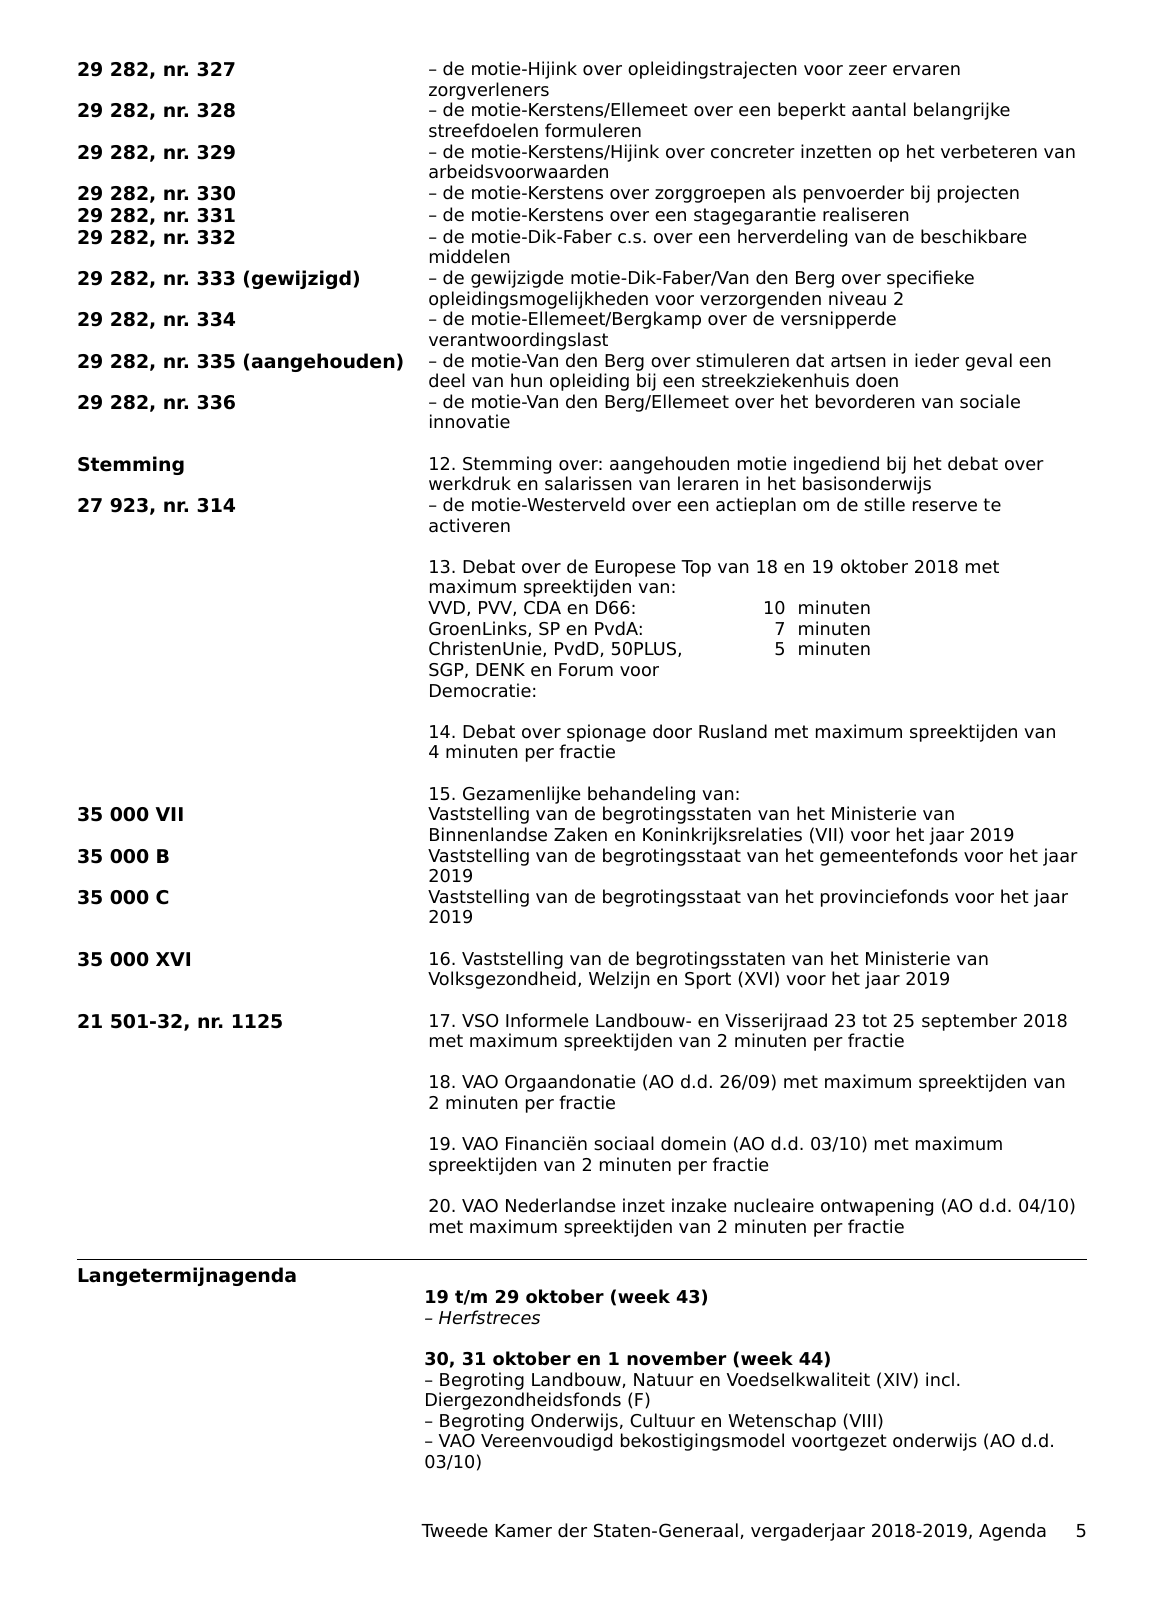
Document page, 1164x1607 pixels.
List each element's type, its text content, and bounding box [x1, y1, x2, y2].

table_cell [401, 1328, 418, 1349]
table_cell 30, 31 oktober en 1 november (week 44) [418, 1349, 1087, 1369]
table_cell [405, 639, 422, 701]
table_cell 29 282, nr. 332 [77, 227, 404, 268]
table_cell 29 282, nr. 329 [77, 142, 404, 183]
table_cell 10 [706, 598, 791, 619]
table_cell 17. VSO Informele Landbouw- en Visserijraad 23 tot 25 september 2018 met maximum spreektijden van 2 minuten per fractie [422, 1011, 1087, 1052]
table_cell 16. Vaststelling van de begrotingsstaten van het Ministerie van Volksgezondheid, Welzijn en Sport (XVI) voor het jaar 2019 [422, 949, 1087, 990]
table_cell [77, 1134, 404, 1176]
table_cell 21 501-32, nr. 1125 [77, 1011, 404, 1052]
table_cell [401, 1308, 418, 1328]
table_cell [401, 1349, 418, 1369]
table_cell [405, 536, 422, 557]
table_cell Vaststelling van de begrotingsstaat van het provinciefonds voor het jaar 2019 [422, 887, 1087, 928]
table_cell [77, 1431, 401, 1473]
table_cell – de motie-Ellemeet/Bergkamp over de versnipperde verantwoordingslast [422, 309, 1087, 351]
table_cell 29 282, nr. 336 [77, 392, 404, 433]
table_cell [422, 701, 1087, 722]
table_cell [401, 1411, 418, 1431]
table_cell [77, 619, 404, 639]
table_cell 12. Stemming over: aangehouden motie ingediend bij het debat over werkdruk en salarissen van leraren in het basisonderwijs [422, 454, 1087, 495]
table_cell [77, 1114, 404, 1134]
table_cell minuten [791, 598, 1087, 619]
table_cell [405, 990, 422, 1011]
table_cell [405, 619, 422, 639]
table_cell 7 [706, 619, 791, 639]
table_cell [405, 1011, 422, 1052]
table_cell – de motie-Hijink over opleidingstrajecten voor zeer ervaren zorgverleners [422, 59, 1087, 100]
table_cell ChristenUnie, PvdD, 50PLUS, SGP, DENK en Forum voor Democratie: [422, 639, 706, 701]
table_cell – VAO Vereenvoudigd bekostigingsmodel voortgezet onderwijs (AO d.d. 03/10) [418, 1431, 1087, 1473]
table_cell [405, 268, 422, 309]
table_cell [422, 990, 1087, 1011]
table_cell [405, 804, 422, 846]
table_cell [77, 1052, 404, 1072]
table_cell [405, 949, 422, 990]
table_cell – Begroting Landbouw, Natuur en Voedselkwaliteit (XIV) incl. Diergezondheidsfonds (F) [418, 1370, 1087, 1411]
table_cell [405, 928, 422, 949]
table_cell [77, 1349, 401, 1369]
table_cell 29 282, nr. 331 [77, 205, 404, 227]
table_cell [77, 722, 404, 763]
table_cell [422, 1176, 1087, 1196]
table_cell [77, 1287, 401, 1308]
table_cell [405, 392, 422, 433]
table_cell [405, 722, 422, 763]
table_cell [77, 598, 404, 619]
table_cell VVD, PVV, CDA en D66: [422, 598, 706, 619]
table_cell – de motie-Kerstens/Hijink over concreter inzetten op het verbeteren van arbeidsvoorwaarden [422, 142, 1087, 183]
table_cell – de motie-Kerstens over zorggroepen als penvoerder bij projecten [422, 183, 1087, 205]
table_cell [405, 1196, 422, 1237]
table_cell [405, 784, 422, 804]
table_cell – de motie-Kerstens/Ellemeet over een beperkt aantal belangrijke streefdoelen formuleren [422, 100, 1087, 142]
table_cell 35 000 VII [77, 804, 404, 846]
table_cell [405, 846, 422, 887]
table_cell 19 t/m 29 oktober (week 43) [418, 1287, 1087, 1308]
table_cell [422, 433, 1087, 454]
table_cell – Begroting Onderwijs, Cultuur en Wetenschap (VIII) [418, 1411, 1087, 1431]
table_cell – de gewijzigde motie-Dik-Faber/Van den Berg over specifieke opleidingsmogelijkheden voor verzorgenden niveau 2 [422, 268, 1087, 309]
table_cell [405, 205, 422, 227]
table_cell 29 282, nr. 327 [77, 59, 404, 100]
table_cell [405, 351, 422, 392]
table_cell [418, 1328, 1087, 1349]
table_cell 20. VAO Nederlandse inzet inzake nucleaire ontwapening (AO d.d. 04/10) met maximum spreektijden van 2 minuten per fractie [422, 1196, 1087, 1237]
table_cell [422, 536, 1087, 557]
table_cell 18. VAO Orgaandonatie (AO d.d. 26/09) met maximum spreektijden van 2 minuten per fractie [422, 1073, 1087, 1114]
table_cell [401, 1370, 418, 1411]
table_cell 29 282, nr. 330 [77, 183, 404, 205]
table_cell – de motie-Van den Berg/Ellemeet over het bevorderen van sociale innovatie [422, 392, 1087, 433]
table_cell 5 [706, 639, 791, 701]
table_cell [405, 1134, 422, 1176]
table_cell 29 282, nr. 328 [77, 100, 404, 142]
table_cell [422, 928, 1087, 949]
table_header [401, 1260, 418, 1287]
table_cell 35 000 B [77, 846, 404, 887]
table_cell [422, 1052, 1087, 1072]
table_cell 14. Debat over spionage door Rusland met maximum spreektijden van 4 minuten per fractie [422, 722, 1087, 763]
table_cell 27 923, nr. 314 [77, 495, 404, 536]
table_cell 29 282, nr. 333 (gewijzigd) [77, 268, 404, 309]
table_cell [405, 1114, 422, 1134]
table_cell [77, 536, 404, 557]
table_cell 15. Gezamenlijke behandeling van: [422, 784, 1087, 804]
table_cell GroenLinks, SP en PvdA: [422, 619, 706, 639]
table_cell [77, 1370, 401, 1411]
table_cell [401, 1431, 418, 1473]
table_cell – de motie-Dik-Faber c.s. over een herverdeling van de beschikbare middelen [422, 227, 1087, 268]
table_cell [405, 142, 422, 183]
table_cell [77, 763, 404, 784]
table_cell [77, 1176, 404, 1196]
table_cell [405, 309, 422, 351]
table_cell [77, 1073, 404, 1114]
table_cell [77, 1328, 401, 1349]
table_cell – de motie-Van den Berg over stimuleren dat artsen in ieder geval een deel van hun opleiding bij een streekziekenhuis doen [422, 351, 1087, 392]
table_cell minuten [791, 619, 1087, 639]
table_cell [405, 1073, 422, 1114]
table_cell 13. Debat over de Europese Top van 18 en 19 oktober 2018 met maximum spreektijden van: [422, 557, 1087, 598]
table_cell [77, 784, 404, 804]
table_cell [405, 433, 422, 454]
table_cell [422, 763, 1087, 784]
table_cell [405, 100, 422, 142]
table_cell [77, 433, 404, 454]
table_cell – Herfstreces [418, 1308, 1087, 1328]
table_cell 35 000 C [77, 887, 404, 928]
table_cell [405, 59, 422, 100]
table_cell minuten [791, 639, 1087, 701]
table_cell [405, 227, 422, 268]
table_cell Vaststelling van de begrotingsstaat van het gemeentefonds voor het jaar 2019 [422, 846, 1087, 887]
table_cell 35 000 XVI [77, 949, 404, 990]
table_cell – de motie-Kerstens over een stagegarantie realiseren [422, 205, 1087, 227]
table_cell [405, 1176, 422, 1196]
table_header [418, 1260, 1087, 1287]
table_cell [405, 495, 422, 536]
table_cell Vaststelling van de begrotingsstaten van het Ministerie van Binnenlandse Zaken en Koninkrijksrelaties (VII) voor het jaar 2019 [422, 804, 1087, 846]
table_cell [405, 1052, 422, 1072]
table_cell – de motie-Westerveld over een actieplan om de stille reserve te activeren [422, 495, 1087, 536]
table_cell [77, 1411, 401, 1431]
table_header Langetermijnagenda [77, 1260, 401, 1287]
table_cell 19. VAO Financiën sociaal domein (AO d.d. 03/10) met maximum spreektijden van 2 minuten per fractie [422, 1134, 1087, 1176]
table_cell [405, 598, 422, 619]
table_cell 29 282, nr. 335 (aangehouden) [77, 351, 404, 392]
table_cell [77, 639, 404, 701]
table_cell [77, 1308, 401, 1328]
table_cell [77, 1196, 404, 1237]
table_cell [405, 183, 422, 205]
table_cell [405, 557, 422, 598]
table_cell [77, 557, 404, 598]
table_cell [77, 990, 404, 1011]
table_cell [405, 454, 422, 495]
table_cell [422, 1114, 1087, 1134]
table_cell Stemming [77, 454, 404, 495]
table_cell [77, 701, 404, 722]
table_cell [77, 928, 404, 949]
table_cell [405, 701, 422, 722]
table_cell [405, 887, 422, 928]
table_cell 29 282, nr. 334 [77, 309, 404, 351]
table_cell [405, 763, 422, 784]
table_cell [401, 1287, 418, 1308]
